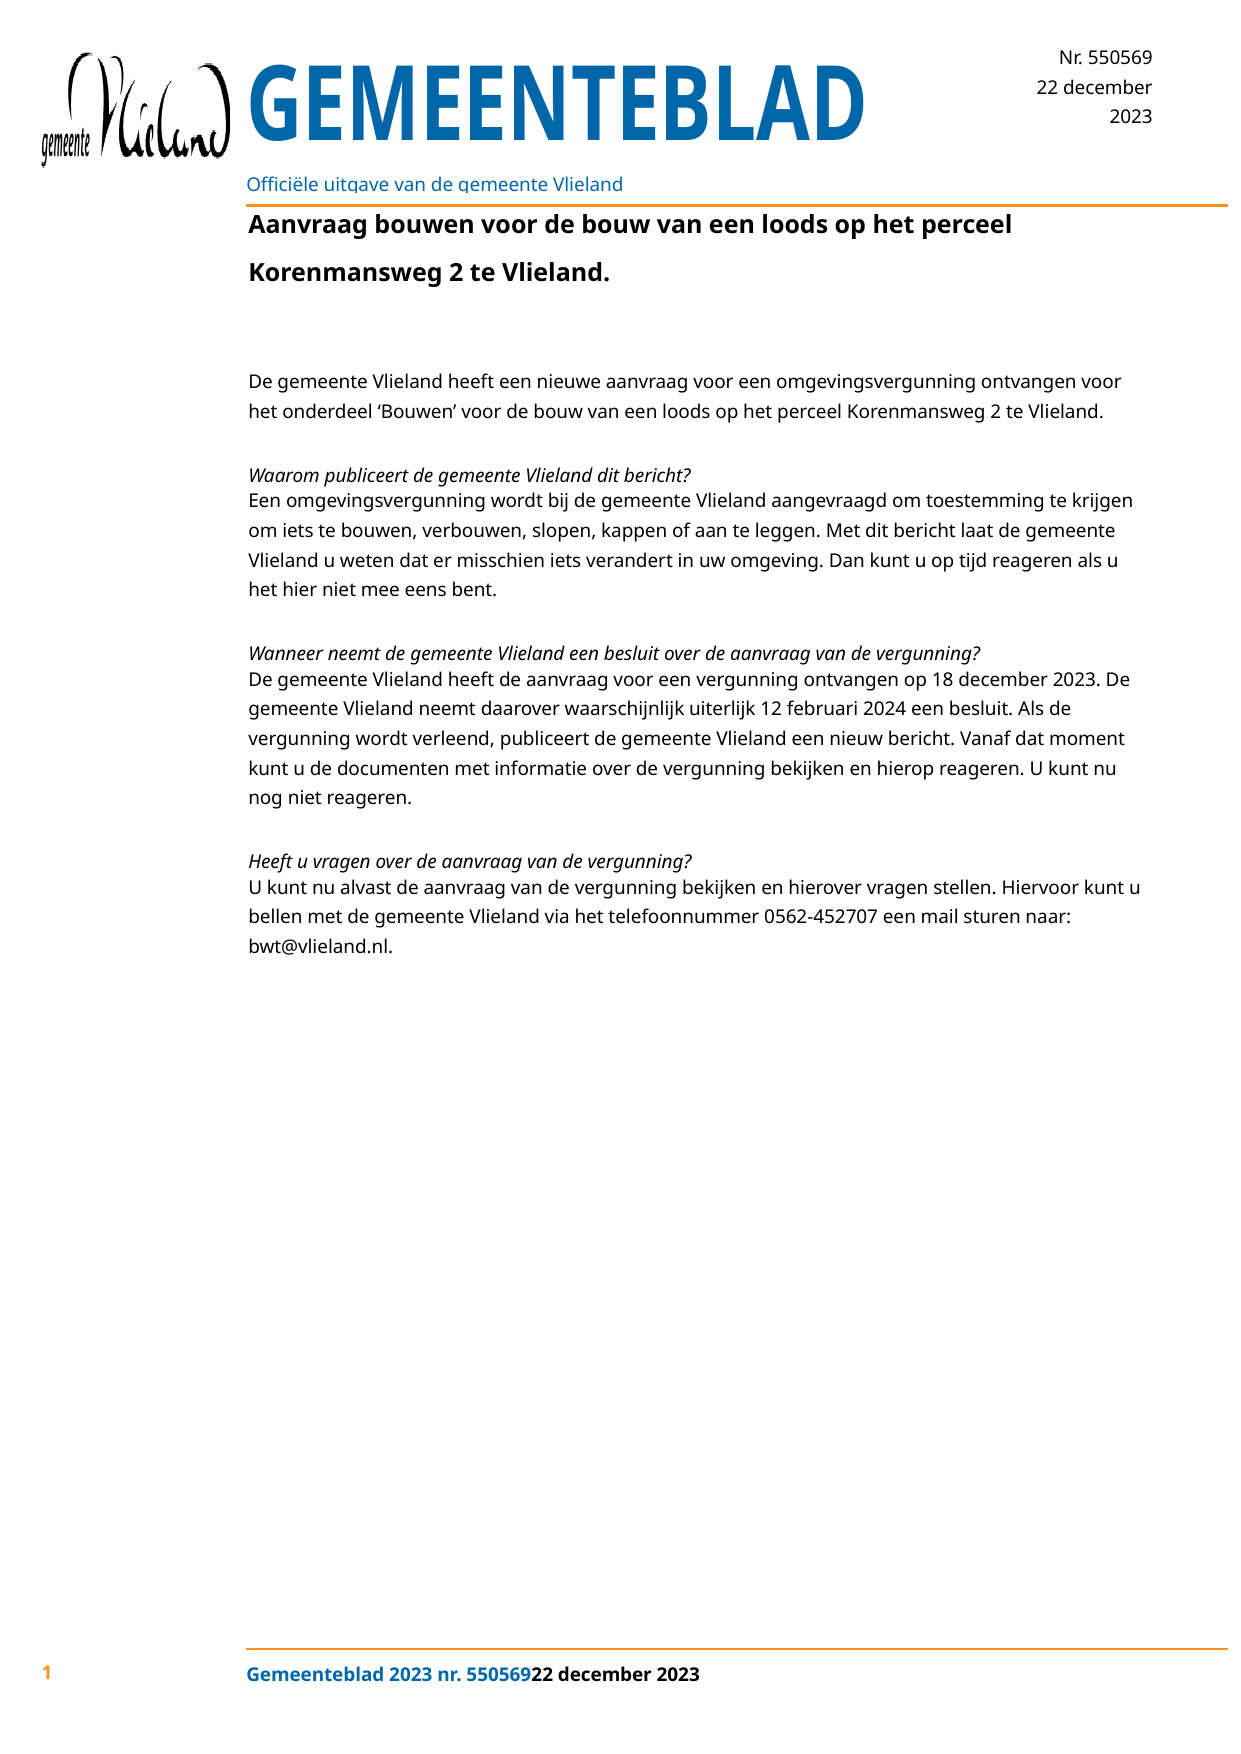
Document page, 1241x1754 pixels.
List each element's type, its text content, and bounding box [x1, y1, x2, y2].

text Wanneer neemt de gemeente Vlieland een besluit over de aanvraag van de vergunning? [248, 640, 1152, 666]
text Aanvraag bouwen voor de bouw van een loods op het perceel Korenmansweg 2 te Vlieland. [248, 207, 1152, 288]
text Een omgevingsvergunning wordt bij de gemeente Vlieland aangevraagd om toestemming te krijgen om iets te bouwen, verbouwen, slopen, kappen of aan te leggen. Met dit bericht laat de gemeente Vlieland u weten dat er misschien iets verandert in uw omgeving. Dan kunt u op tijd reageren als u het hier niet mee eens bent. [248, 488, 1152, 602]
text Waarom publiceert de gemeente Vlieland dit bericht? [248, 462, 1152, 488]
picture [41, 47, 231, 172]
text Heeft u vragen over de aanvraag van de vergunning? [248, 848, 1152, 874]
text U kunt nu alvast de aanvraag van de vergunning bekijken en hierover vragen stellen. Hiervoor kunt u bellen met de gemeente Vlieland via het telefoonnummer 0562-452707 een mail sturen naar: bwt@vlieland.nl. [248, 874, 1152, 959]
text De gemeente Vlieland heeft de aanvraag voor een vergunning ontvangen op 18 december 2023. De gemeente Vlieland neemt daarover waarschijnlijk uiterlijk 12 februari 2024 een besluit. Als de vergunning wordt verleend, publiceert de gemeente Vlieland een nieuw bericht. Vanaf dat moment kunt u de documenten met informatie over de vergunning bekijken en hierop reageren. U kunt nu nog niet reageren. [248, 666, 1152, 810]
text De gemeente Vlieland heeft een nieuwe aanvraag voor een omgevingsvergunning ontvangen voor het onderdeel ‘Bouwen’ voor de bouw van een loods op het perceel Korenmansweg 2 te Vlieland. [248, 368, 1152, 424]
